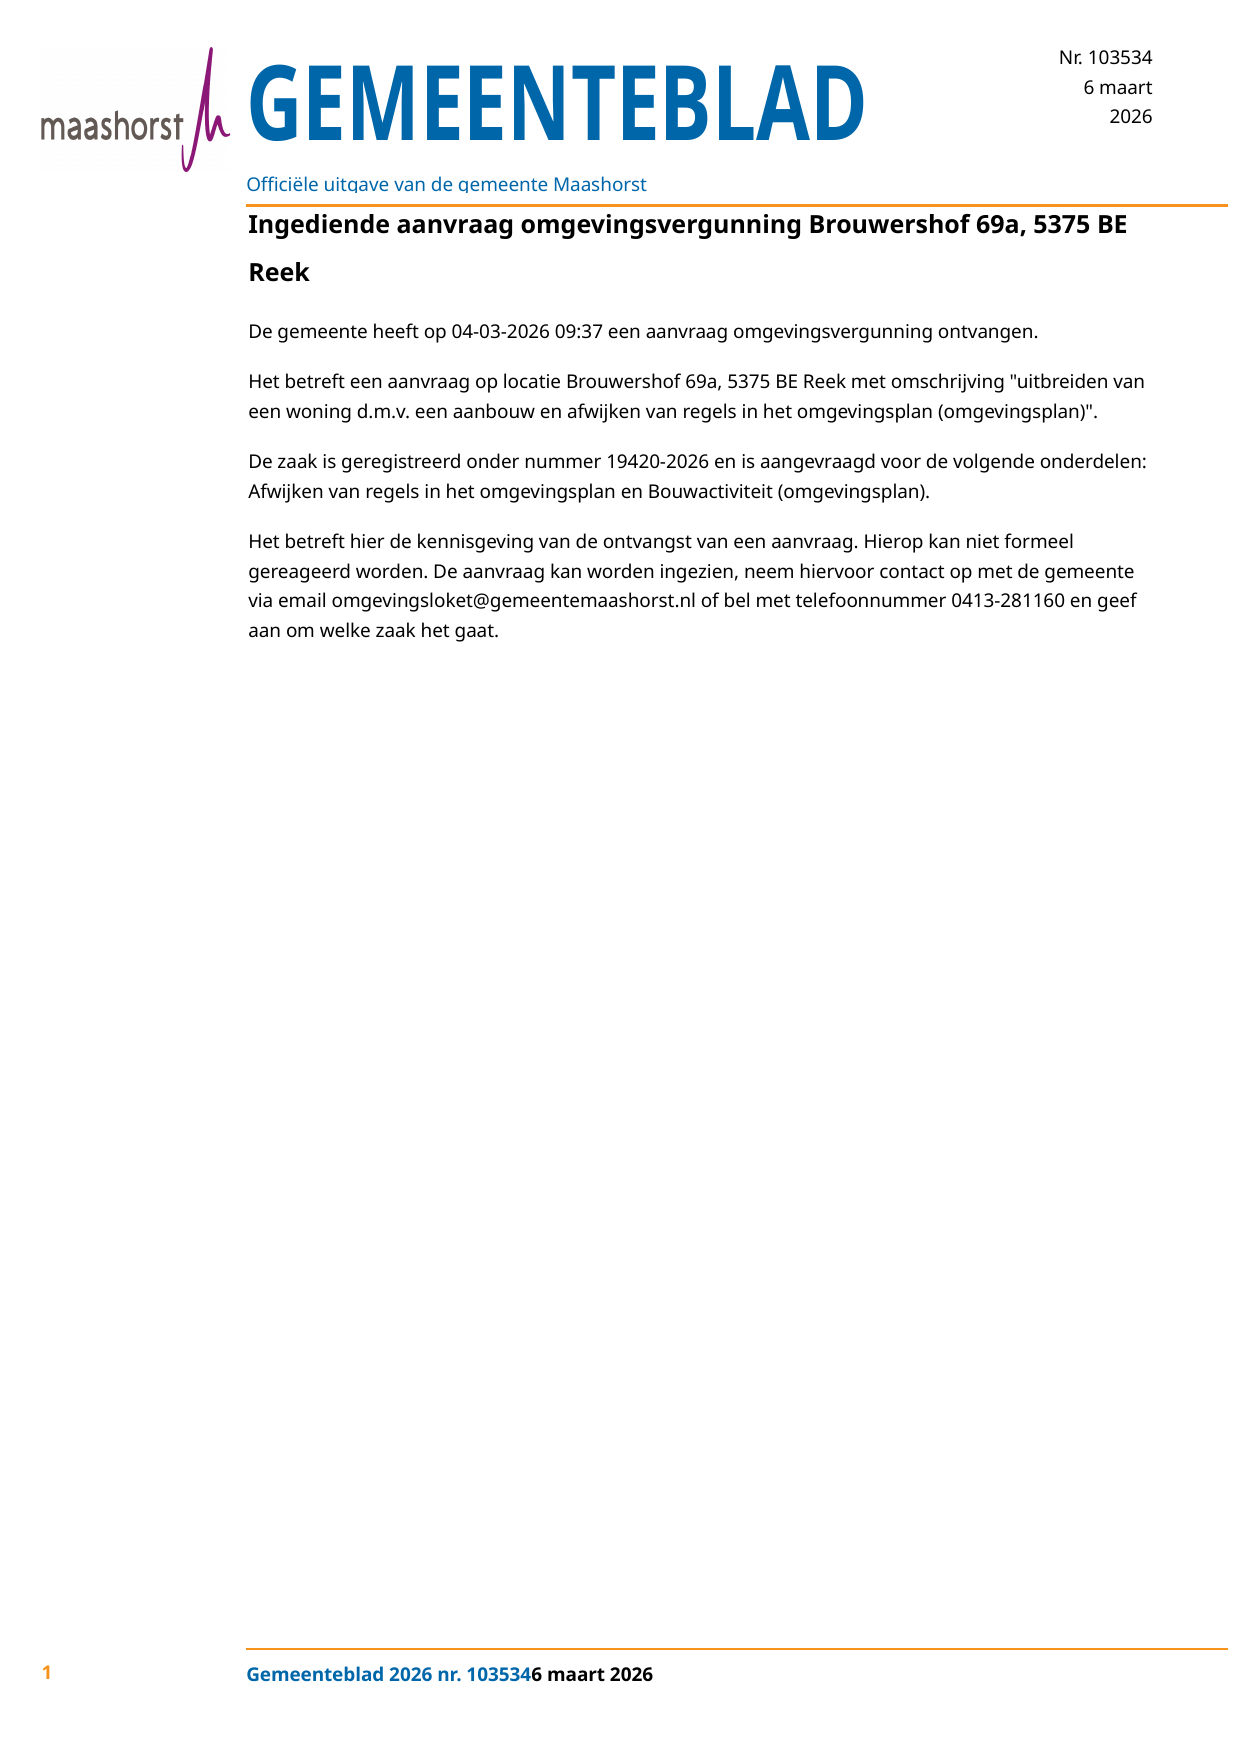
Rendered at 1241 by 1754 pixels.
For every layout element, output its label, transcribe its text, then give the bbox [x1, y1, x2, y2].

text De gemeente heeft op 04-03-2026 09:37 een aanvraag omgevingsvergunning ontvangen. [248, 318, 1152, 344]
text Ingediende aanvraag omgevingsvergunning Brouwershof 69a, 5375 BE Reek [248, 207, 1152, 288]
text Het betreft hier de kennisgeving van de ontvangst van een aanvraag. Hierop kan niet formeel gereageerd worden. De aanvraag kan worden ingezien, neem hiervoor contact op met de gemeente via email omgevingsloket@gemeentemaashorst.nl of bel met telefoonnummer 0413-281160 en geef aan om welke zaak het gaat. [248, 528, 1152, 643]
text De zaak is geregistreerd onder nummer 19420-2026 en is aangevraagd voor de volgende onderdelen: Afwijken van regels in het omgevingsplan en Bouwactiviteit (omgevingsplan). [248, 448, 1152, 504]
text Het betreft een aanvraag op locatie Brouwershof 69a, 5375 BE Reek met omschrijving "uitbreiden van een woning d.m.v. een aanbouw en afwijken van regels in het omgevingsplan (omgevingsplan)". [248, 368, 1152, 424]
picture [41, 47, 231, 172]
